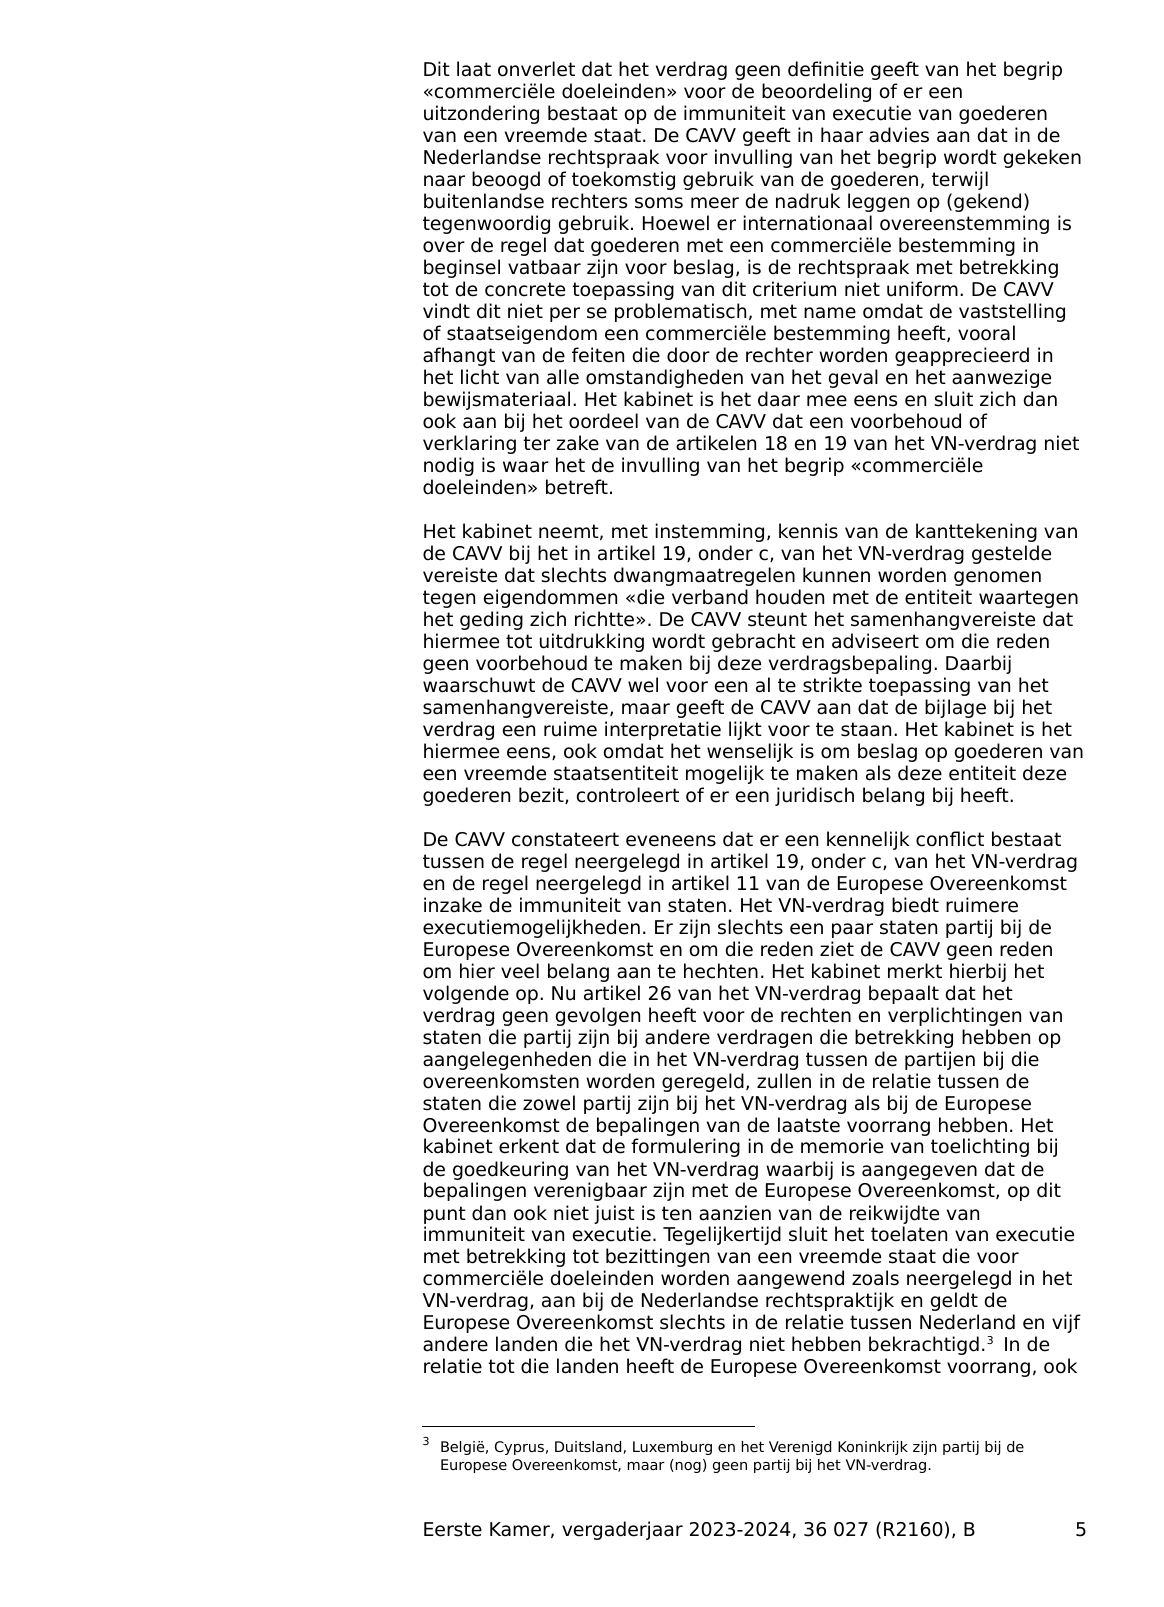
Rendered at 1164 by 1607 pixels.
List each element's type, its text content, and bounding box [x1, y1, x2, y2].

text België, Cyprus, Duitsland, Luxemburg en het Verenigd Koninkrijk zijn partij bij de Europese Overeenkomst, maar (nog) geen partij bij het VN-verdrag. [422, 1435, 1087, 1474]
text De CAVV constateert eveneens dat er een kennelijk conflict bestaat tussen de regel neergelegd in artikel 19, onder c, van het VN-verdrag en de regel neergelegd in artikel 11 van de Europese Overeenkomst inzake de immuniteit van staten. Het VN-verdrag biedt ruimere executiemogelijkheden. Er zijn slechts een paar staten partij bij de Europese Overeenkomst en om die reden ziet de CAVV geen reden om hier veel belang aan te hechten. Het kabinet merkt hierbij het volgende op. Nu artikel 26 van het VN-verdrag bepaalt dat het verdrag geen gevolgen heeft voor de rechten en verplichtingen van staten die partij zijn bij andere verdragen die betrekking hebben op aangelegenheden die in het VN-verdrag tussen de partijen bij die overeenkomsten worden geregeld, zullen in de relatie tussen de staten die zowel partij zijn bij het VN-verdrag als bij de Europese Overeenkomst de bepalingen van de laatste voorrang hebben. Het kabinet erkent dat de formulering in de memorie van toelichting bij de goedkeuring van het VN-verdrag waarbij is aangegeven dat de bepalingen verenigbaar zijn met de Europese Overeenkomst, op dit punt dan ook niet juist is ten aanzien van de reikwijdte van immuniteit van executie. Tegelijkertijd sluit het toelaten van executie met betrekking tot bezittingen van een vreemde staat die voor commerciële doeleinden worden aangewend zoals neergelegd in het VN-verdrag, aan bij de Nederlandse rechtspraktijk en geldt de Europese Overeenkomst slechts in de relatie tussen Nederland en vijf andere landen die het VN-verdrag niet hebben bekrachtigd. In de relatie tot die landen heeft de Europese Overeenkomst voorrang, ook [422, 829, 1087, 1378]
text Het kabinet neemt, met instemming, kennis van de kanttekening van de CAVV bij het in artikel 19, onder c, van het VN-verdrag gestelde vereiste dat slechts dwangmaatregelen kunnen worden genomen tegen eigendommen «die verband houden met de entiteit waartegen het geding zich richtte». De CAVV steunt het samenhangvereiste dat hiermee tot uitdrukking wordt gebracht en adviseert om die reden geen voorbehoud te maken bij deze verdragsbepaling. Daarbij waarschuwt de CAVV wel voor een al te strikte toepassing van het samenhangvereiste, maar geeft de CAVV aan dat de bijlage bij het verdrag een ruime interpretatie lijkt voor te staan. Het kabinet is het hiermee eens, ook omdat het wenselijk is om beslag op goederen van een vreemde staatsentiteit mogelijk te maken als deze entiteit deze goederen bezit, controleert of er een juridisch belang bij heeft. [422, 521, 1087, 807]
text Dit laat onverlet dat het verdrag geen definitie geeft van het begrip «commerciële doeleinden» voor de beoordeling of er een uitzondering bestaat op de immuniteit van executie van goederen van een vreemde staat. De CAVV geeft in haar advies aan dat in de Nederlandse rechtspraak voor invulling van het begrip wordt gekeken naar beoogd of toekomstig gebruik van de goederen, terwijl buitenlandse rechters soms meer de nadruk leggen op (gekend) tegenwoordig gebruik. Hoewel er internationaal overeenstemming is over de regel dat goederen met een commerciële bestemming in beginsel vatbaar zijn voor beslag, is de rechtspraak met betrekking tot de concrete toepassing van dit criterium niet uniform. De CAVV vindt dit niet per se problematisch, met name omdat de vaststelling of staatseigendom een commerciële bestemming heeft, vooral afhangt van de feiten die door de rechter worden geapprecieerd in het licht van alle omstandigheden van het geval en het aanwezige bewijsmateriaal. Het kabinet is het daar mee eens en sluit zich dan ook aan bij het oordeel van de CAVV dat een voorbehoud of verklaring ter zake van de artikelen 18 en 19 van het VN-verdrag niet nodig is waar het de invulling van het begrip «commerciële doeleinden» betreft. [422, 59, 1087, 499]
